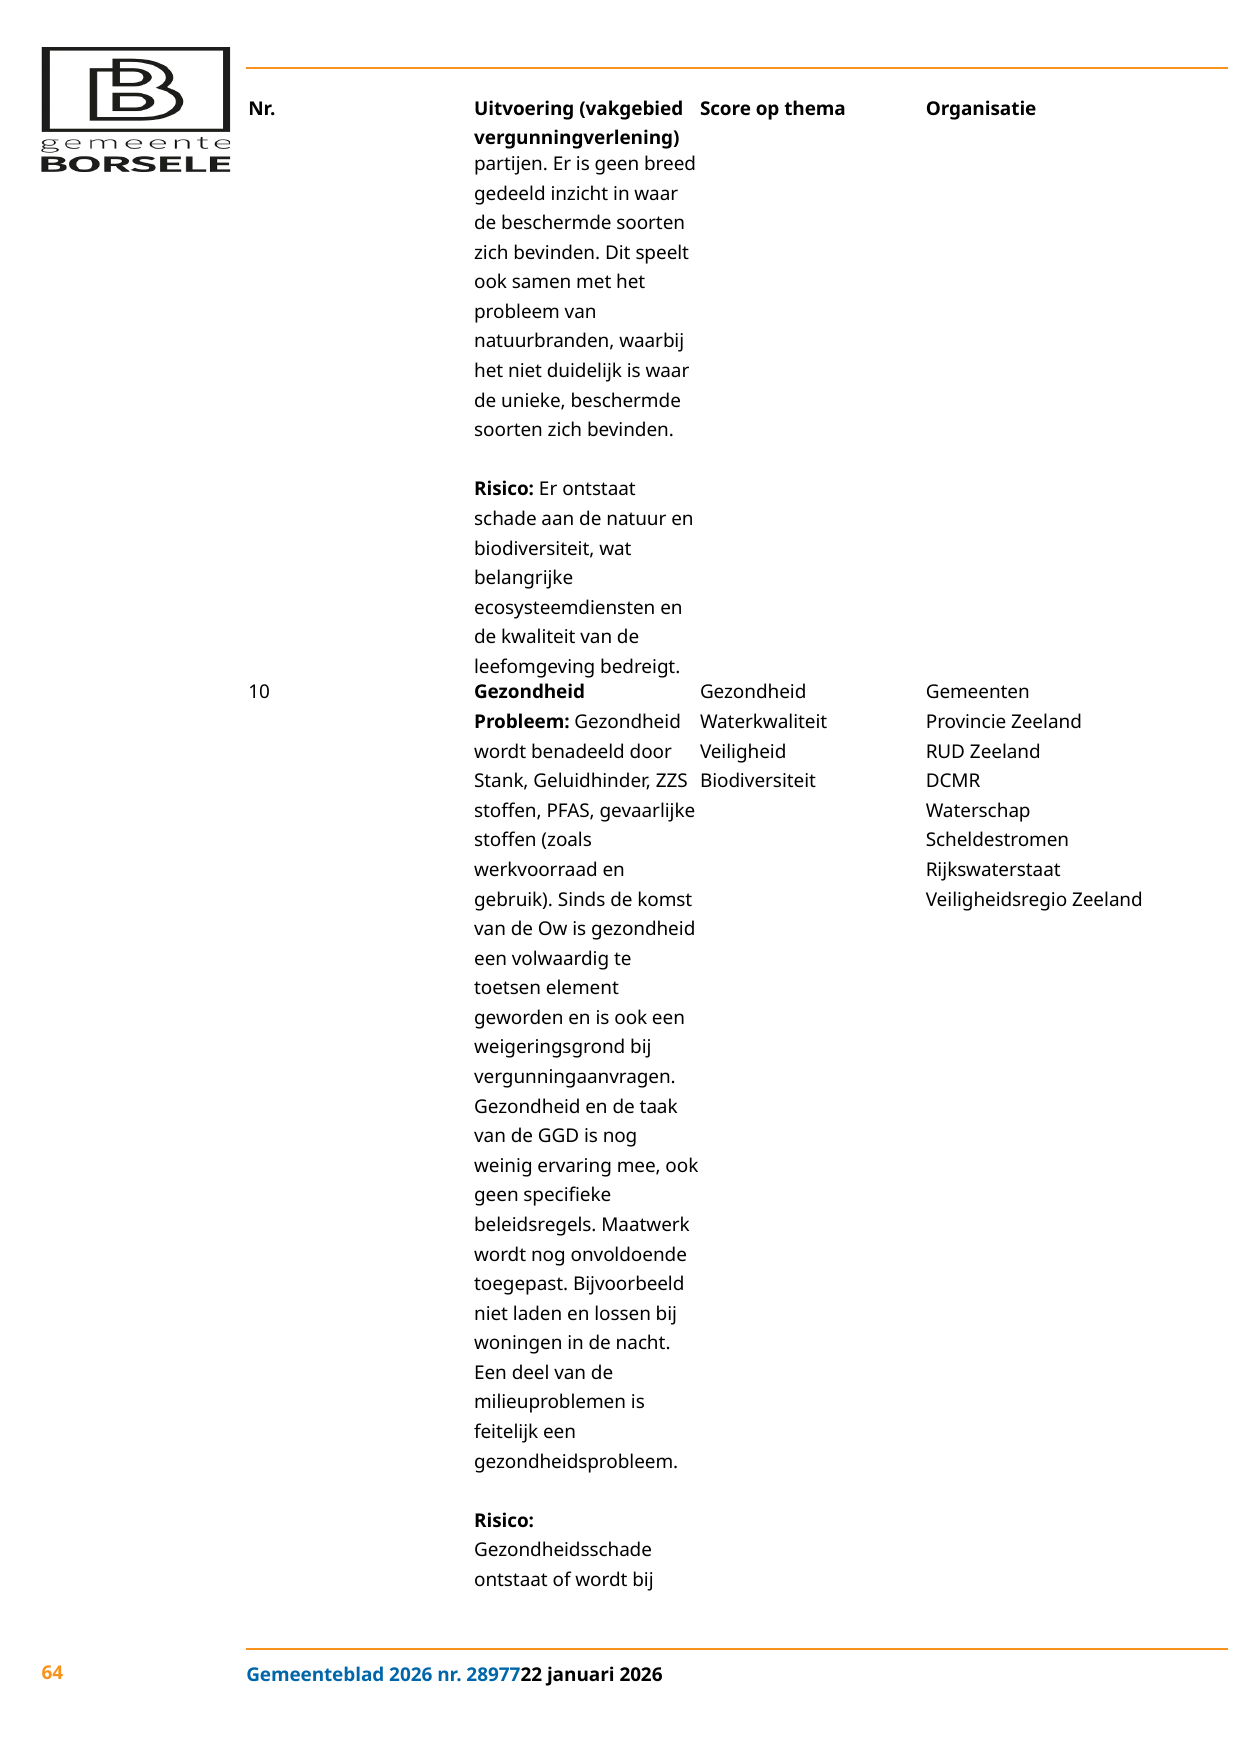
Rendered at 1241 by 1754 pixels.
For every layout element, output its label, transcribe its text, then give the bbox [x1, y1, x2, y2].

table_cell partijen. Er is geen breed gedeeld inzicht in waar de beschermde soorten zich bevinden. Dit speelt ook samen met het probleem van natuurbranden, waarbij het niet duidelijk is waar de unieke, beschermde soorten zich bevinden. Risico: Er ontstaat schade aan de natuur en biodiversiteit, wat belangrijke ecosysteemdiensten en de kwaliteit van de leefomgeving bedreigt. [474, 150, 700, 679]
table_cell [248, 150, 474, 679]
table_header Organisatie [926, 95, 1152, 150]
table_cell Gezondheid Waterkwaliteit Veiligheid Biodiversiteit [700, 679, 926, 1592]
table_header Score op thema [700, 95, 926, 150]
table_header Nr. [248, 95, 474, 150]
table_header Uitvoering (vakgebied vergunningverlening) [474, 95, 700, 150]
table_cell [700, 150, 926, 679]
table_cell Gemeenten Provincie Zeeland RUD Zeeland DCMR Waterschap Scheldestromen Rijkswaterstaat Veiligheidsregio Zeeland [926, 679, 1152, 1592]
table_cell Gezondheid Probleem: Gezondheid wordt benadeeld door Stank, Geluidhinder, ZZS stoffen, PFAS, gevaarlijke stoffen (zoals werkvoorraad en gebruik). Sinds de komst van de Ow is gezondheid een volwaardig te toetsen element geworden en is ook een weigeringsgrond bij vergunningaanvragen. Gezondheid en de taak van de GGD is nog weinig ervaring mee, ook geen specifieke beleidsregels. Maatwerk wordt nog onvoldoende toegepast. Bijvoorbeeld niet laden en lossen bij woningen in de nacht. Een deel van de milieuproblemen is feitelijk een gezondheidsprobleem. Risico: Gezondheidsschade ontstaat of wordt bij [474, 679, 700, 1592]
table_cell 10 [248, 679, 474, 1592]
table_cell [926, 150, 1152, 679]
picture [41, 47, 231, 172]
